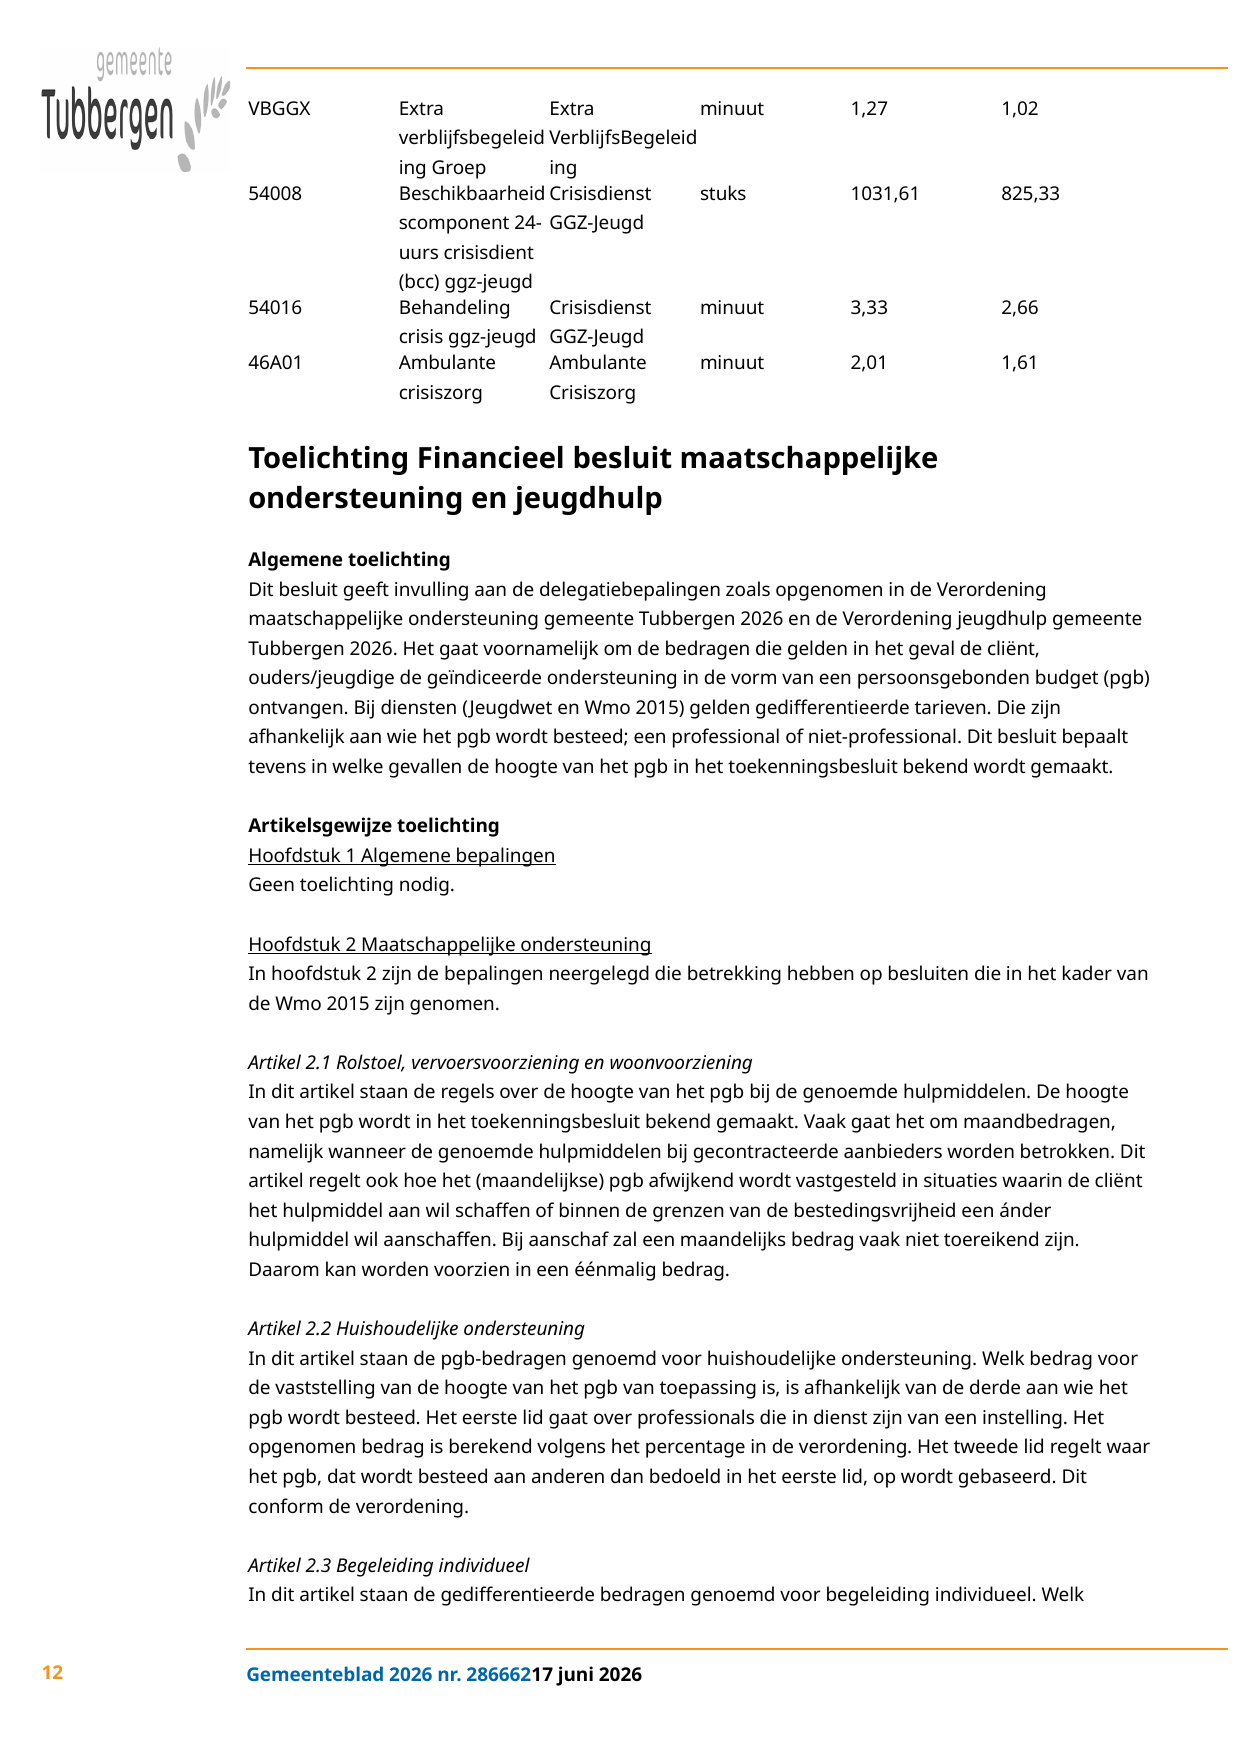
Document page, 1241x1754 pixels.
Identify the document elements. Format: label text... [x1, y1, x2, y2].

table_cell 54016 [248, 294, 398, 349]
text Algemene toelichting [248, 546, 1152, 572]
table_cell 2,01 [850, 350, 1001, 405]
table_cell Crisisdienst GGZ-Jeugd [549, 294, 700, 349]
table_cell Extra VerblijfsBegeleiding [549, 95, 700, 180]
text Artikel 2.1 Rolstoel, vervoersvoorziening en woonvoorziening [248, 1049, 1152, 1075]
text Artikel 2.3 Begeleiding individueel [248, 1552, 1152, 1578]
table_cell minuut [700, 95, 850, 180]
text Artikel 2.2 Huishoudelijke ondersteuning [248, 1315, 1152, 1341]
table_cell 3,33 [850, 294, 1001, 349]
table_cell minuut [700, 350, 850, 405]
text In dit artikel staan de regels over de hoogte van het pgb bij de genoemde hulpmiddelen. De hoogte van het pgb wordt in het toekenningsbesluit bekend gemaakt. Vaak gaat het om maandbedragen, namelijk wanneer de genoemde hulpmiddelen bij gecontracteerde aanbieders worden betrokken. Dit artikel regelt ook hoe het (maandelijkse) pgb afwijkend wordt vastgesteld in situaties waarin de cliënt het hulpmiddel aan wil schaffen of binnen de grenzen van de bestedingsvrijheid een ánder hulpmiddel wil aanschaffen. Bij aanschaf zal een maandelijks bedrag vaak niet toereikend zijn. Daarom kan worden voorzien in een éénmalig bedrag. [248, 1079, 1152, 1282]
text Hoofdstuk 2 Maatschappelijke ondersteuning [248, 931, 1152, 956]
picture [41, 47, 231, 172]
table_cell 1,61 [1001, 350, 1152, 405]
text Artikelsgewijze toelichting [248, 812, 1152, 838]
text In dit artikel staan de gedifferentieerde bedragen genoemd voor begeleiding individueel. Welk [248, 1582, 1152, 1607]
text In dit artikel staan de pgb-bedragen genoemd voor huishoudelijke ondersteuning. Welk bedrag voor de vaststelling van de hoogte van het pgb van toepassing is, is afhankelijk van de derde aan wie het pgb wordt besteed. Het eerste lid gaat over professionals die in dienst zijn van een instelling. Het opgenomen bedrag is berekend volgens het percentage in de verordening. Het tweede lid regelt waar het pgb, dat wordt besteed aan anderen dan bedoeld in het eerste lid, op wordt gebaseerd. Dit conform de verordening. [248, 1345, 1152, 1518]
table_cell 2,66 [1001, 294, 1152, 349]
table_cell Behandeling crisis ggz-jeugd [399, 294, 549, 349]
table_cell 1,02 [1001, 95, 1152, 180]
table_cell 54008 [248, 180, 398, 294]
table_cell Ambulante crisiszorg [399, 350, 549, 405]
text Toelichting Financieel besluit maatschappelijke ondersteuning en jeugdhulp [248, 438, 1152, 517]
table_cell 1,27 [850, 95, 1001, 180]
text Dit besluit geeft invulling aan de delegatiebepalingen zoals opgenomen in de Verordening maatschappelijke ondersteuning gemeente Tubbergen 2026 en de Verordening jeugdhulp gemeente Tubbergen 2026. Het gaat voornamelijk om de bedragen die gelden in het geval de cliënt, ouders/jeugdige de geïndiceerde ondersteuning in de vorm van een persoonsgebonden budget (pgb) ontvangen. Bij diensten (Jeugdwet en Wmo 2015) gelden gedifferentieerde tarieven. Die zijn afhankelijk aan wie het pgb wordt besteed; een professional of niet-professional. Dit besluit bepaalt tevens in welke gevallen de hoogte van het pgb in het toekenningsbesluit bekend wordt gemaakt. [248, 576, 1152, 779]
table_cell Crisisdienst GGZ-Jeugd [549, 180, 700, 294]
table_cell stuks [700, 180, 850, 294]
table_cell minuut [700, 294, 850, 349]
text Geen toelichting nodig. [248, 872, 1152, 897]
table_cell Beschikbaarheidscomponent 24-uurs crisisdient (bcc) ggz-jeugd [399, 180, 549, 294]
text Hoofdstuk 1 Algemene bepalingen [248, 842, 1152, 868]
text In hoofdstuk 2 zijn de bepalingen neergelegd die betrekking hebben op besluiten die in het kader van de Wmo 2015 zijn genomen. [248, 960, 1152, 1016]
table_cell 825,33 [1001, 180, 1152, 294]
table_cell 46A01 [248, 350, 398, 405]
table_cell VBGGX [248, 95, 398, 180]
table_cell Extra verblijfsbegeleiding Groep [399, 95, 549, 180]
table_cell 1031,61 [850, 180, 1001, 294]
table_cell Ambulante Crisiszorg [549, 350, 700, 405]
